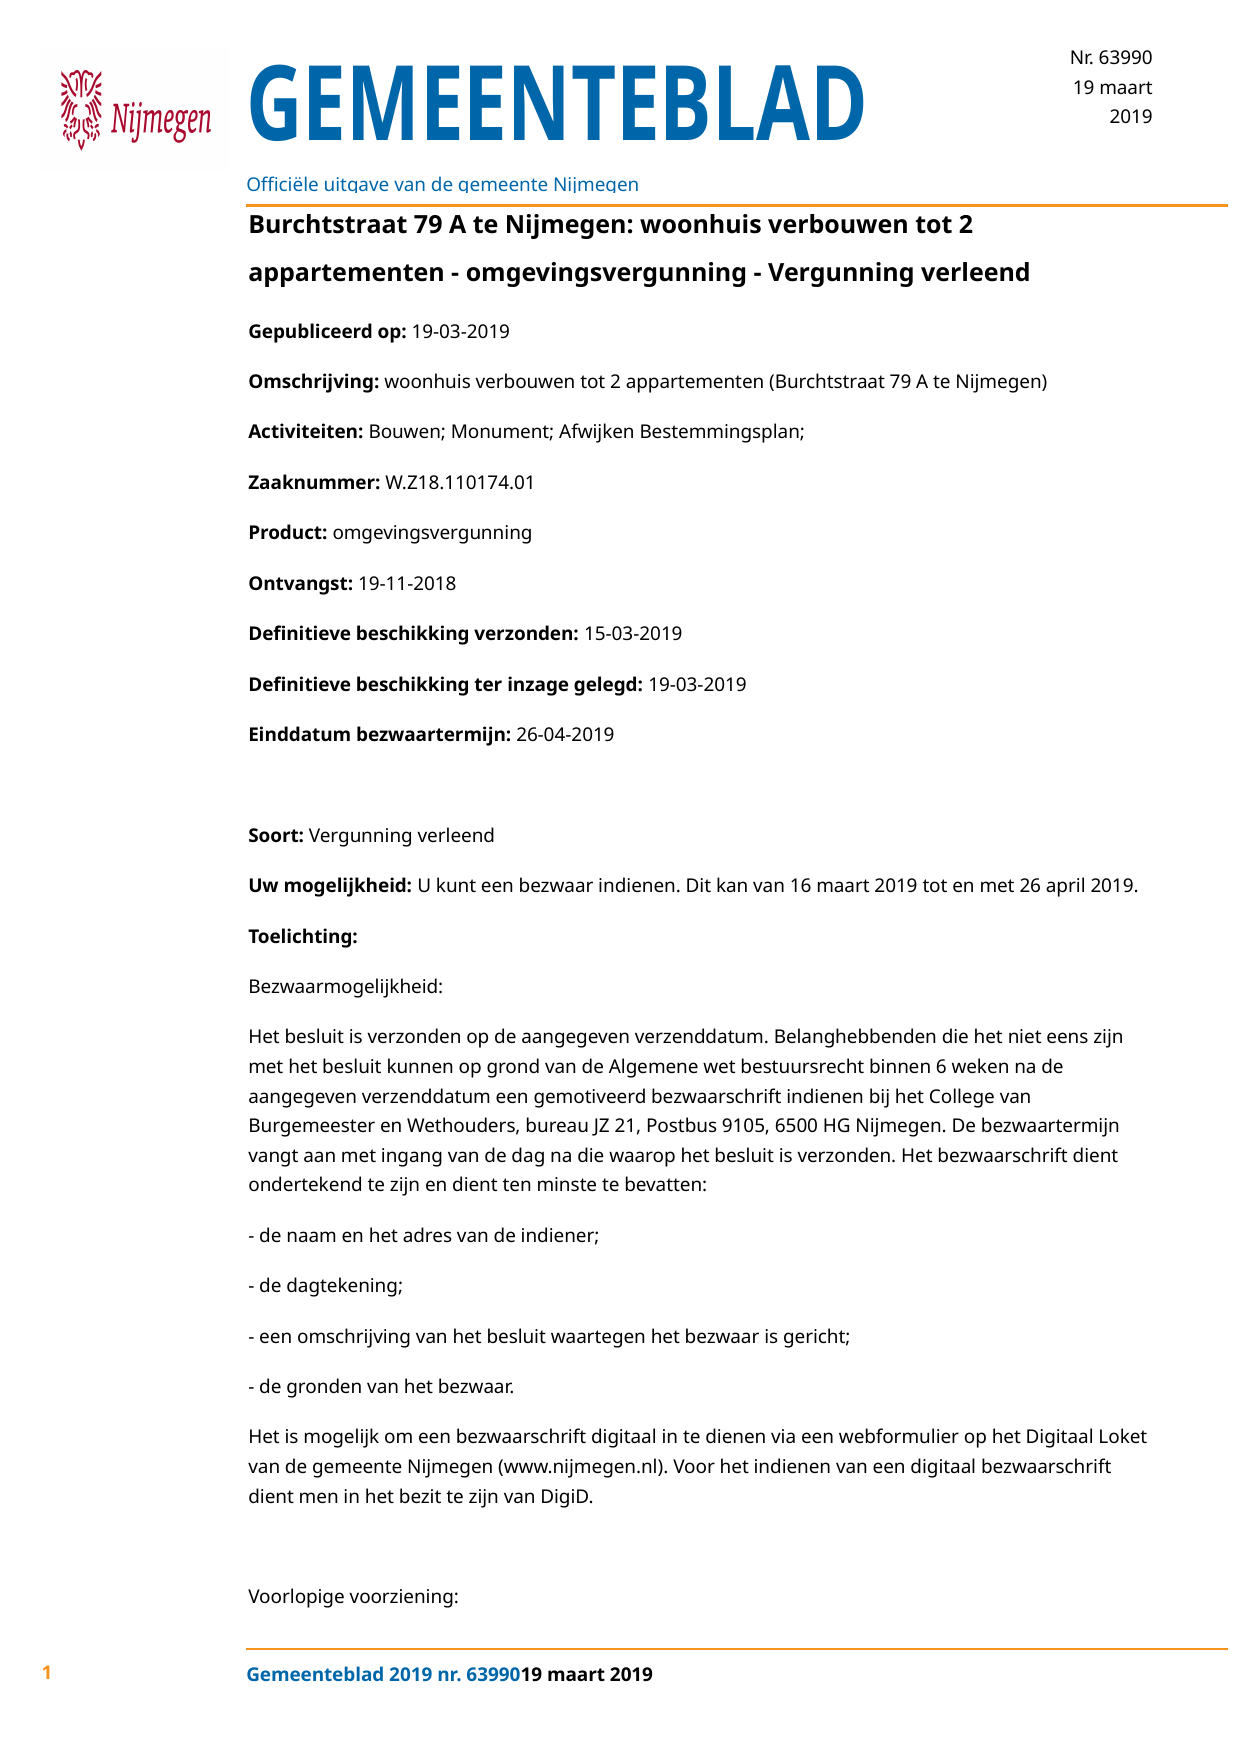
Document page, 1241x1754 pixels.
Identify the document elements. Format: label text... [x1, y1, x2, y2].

text Zaaknummer: W.Z18.110174.01 [248, 469, 1152, 495]
text Het besluit is verzonden op de aangegeven verzenddatum. Belanghebbenden die het niet eens zijn met het besluit kunnen op grond van de Algemene wet bestuursrecht binnen 6 weken na de aangegeven verzenddatum een gemotiveerd bezwaarschrift indienen bij het College van Burgemeester en Wethouders, bureau JZ 21, Postbus 9105, 6500 HG Nijmegen. De bezwaartermijn vangt aan met ingang van de dag na die waarop het besluit is verzonden. Het bezwaarschrift dient ondertekend te zijn en dient ten minste te bevatten: [248, 1024, 1152, 1197]
text Voorlopige voorziening: [248, 1584, 1152, 1609]
text Gepubliceerd op: 19-03-2019 [248, 318, 1152, 344]
text Activiteiten: Bouwen; Monument; Afwijken Bestemmingsplan; [248, 419, 1152, 444]
text Bezwaarmogelijkheid: [248, 973, 1152, 999]
text Definitieve beschikking ter inzage gelegd: 19-03-2019 [248, 671, 1152, 697]
text Einddatum bezwaartermijn: 26-04-2019 [248, 721, 1152, 747]
text - de gronden van het bezwaar. [248, 1373, 1152, 1399]
text Ontvangst: 19-11-2018 [248, 570, 1152, 596]
text Het is mogelijk om een bezwaarschrift digitaal in te dienen via een webformulier op het Digitaal Loket van de gemeente Nijmegen (www.nijmegen.nl). Voor het indienen van een digitaal bezwaarschrift dient men in het bezit te zijn van DigiD. [248, 1424, 1152, 1509]
text Omschrijving: woonhuis verbouwen tot 2 appartementen (Burchtstraat 79 A te Nijmegen) [248, 368, 1152, 394]
text Uw mogelijkheid: U kunt een bezwaar indienen. Dit kan van 16 maart 2019 tot en met 26 april 2019. [248, 872, 1152, 898]
text - de dagtekening; [248, 1272, 1152, 1298]
picture [41, 47, 231, 172]
text Soort: Vergunning verleend [248, 822, 1152, 848]
text - een omschrijving van het besluit waartegen het bezwaar is gericht; [248, 1323, 1152, 1349]
text Product: omgevingsvergunning [248, 519, 1152, 545]
text - de naam en het adres van de indiener; [248, 1222, 1152, 1248]
text Burchtstraat 79 A te Nijmegen: woonhuis verbouwen tot 2 appartementen - omgevingsvergunning - Vergunning verleend [248, 207, 1152, 288]
text Toelichting: [248, 923, 1152, 949]
text Definitieve beschikking verzonden: 15-03-2019 [248, 620, 1152, 646]
